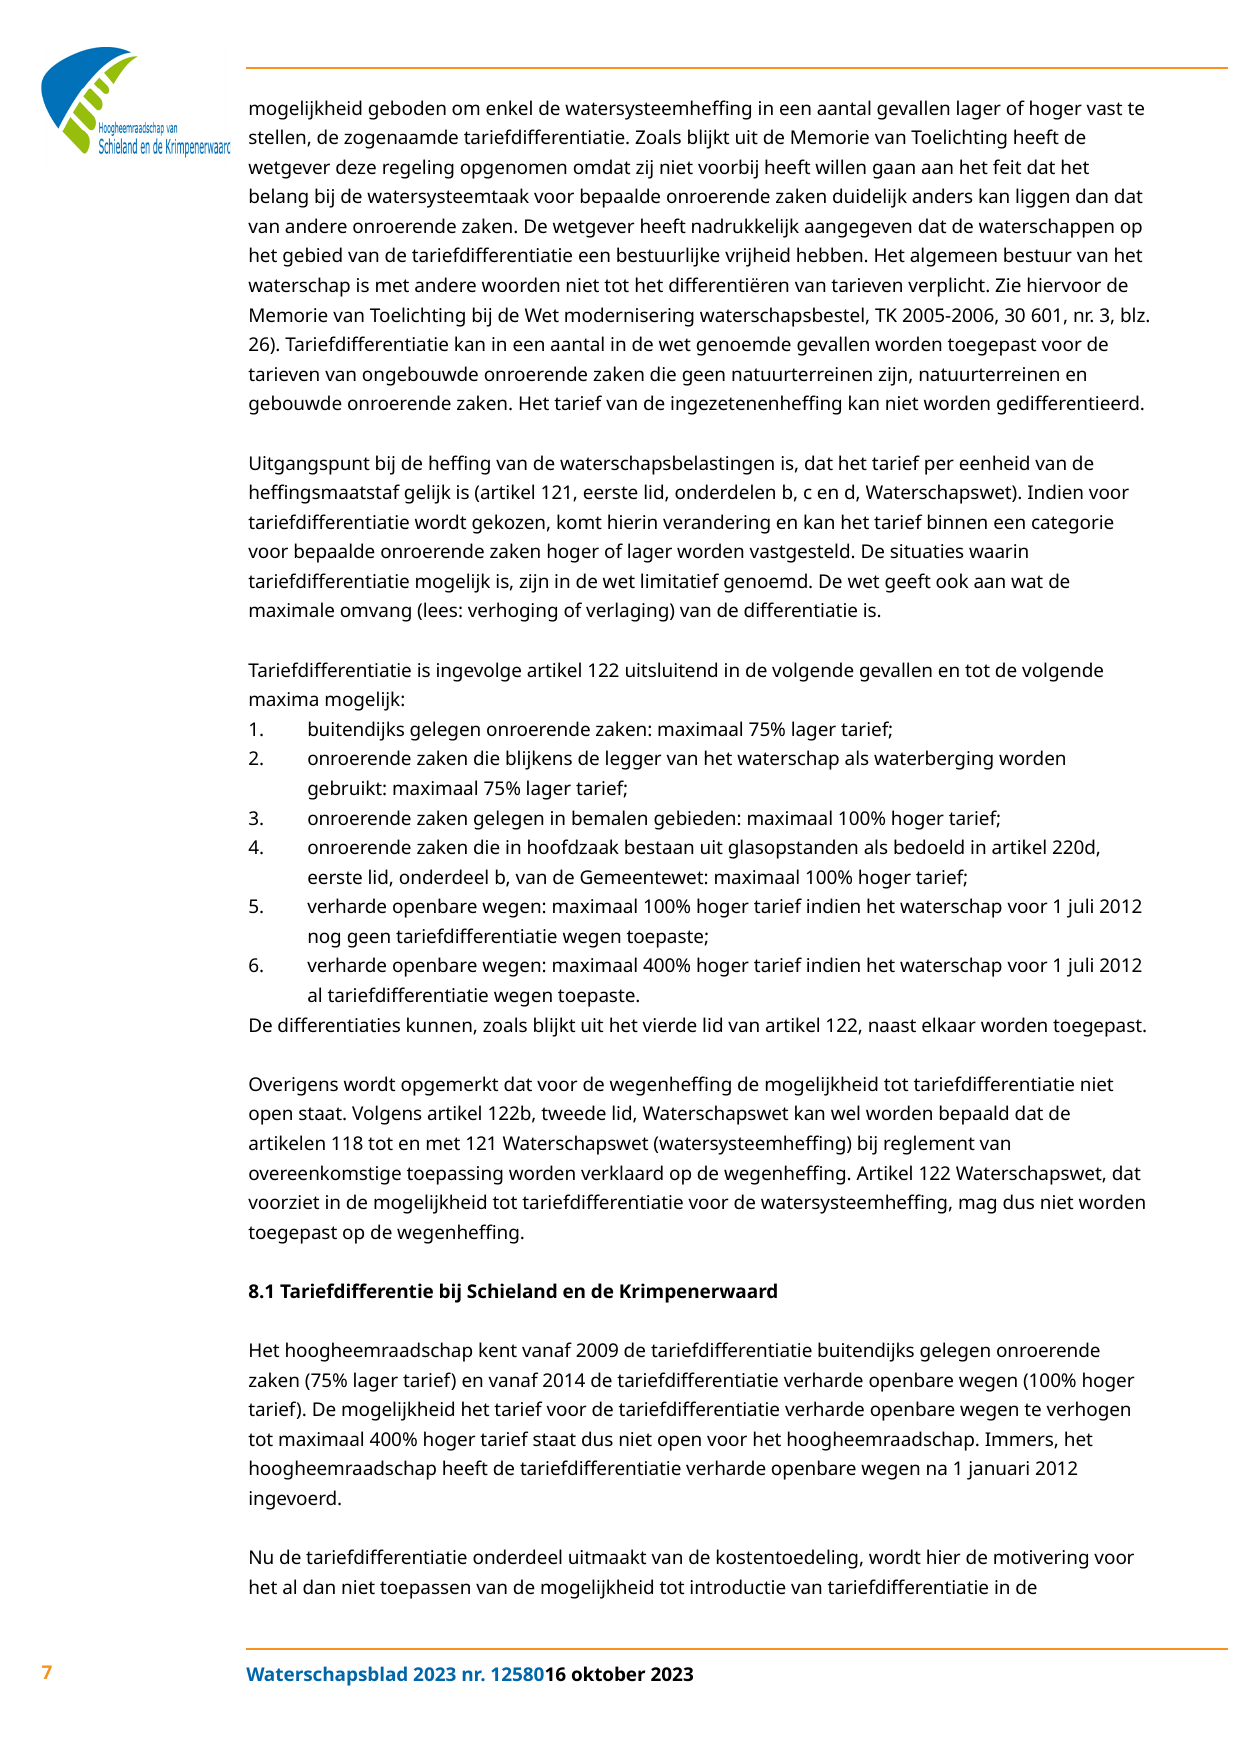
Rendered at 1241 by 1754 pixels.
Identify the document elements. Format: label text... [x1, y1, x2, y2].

text Uitgangspunt bij de heffing van de waterschapsbelastingen is, dat het tarief per eenheid van de heffingsmaatstaf gelijk is (artikel 121, eerste lid, onderdelen b, c en d, Waterschapswet). Indien voor tariefdifferentiatie wordt gekozen, komt hierin verandering en kan het tarief binnen een categorie voor bepaalde onroerende zaken hoger of lager worden vastgesteld. De situaties waarin tariefdifferentiatie mogelijk is, zijn in de wet limitatief genoemd. De wet geeft ook aan wat de maximale omvang (lees: verhoging of verlaging) van de differentiatie is. [248, 450, 1152, 623]
list verharde openbare wegen: maximaal 100% hoger tarief indien het waterschap voor 1 juli 2012 nog geen tariefdifferentiatie wegen toepaste; [248, 893, 1152, 949]
text Het hoogheemraadschap kent vanaf 2009 de tariefdifferentiatie buitendijks gelegen onroerende zaken (75% lager tarief) en vanaf 2014 de tariefdifferentiatie verharde openbare wegen (100% hoger tarief). De mogelijkheid het tarief voor de tariefdifferentiatie verharde openbare wegen te verhogen tot maximaal 400% hoger tarief staat dus niet open voor het hoogheemraadschap. Immers, het hoogheemraadschap heeft de tariefdifferentiatie verharde openbare wegen na 1 januari 2012 ingevoerd. [248, 1337, 1152, 1511]
text Nu de tariefdifferentiatie onderdeel uitmaakt van de kostentoedeling, wordt hier de motivering voor het al dan niet toepassen van de mogelijkheid tot introductie van tariefdifferentiatie in de [248, 1544, 1152, 1600]
list onroerende zaken gelegen in bemalen gebieden: maximaal 100% hoger tarief; [248, 805, 1152, 831]
text De differentiaties kunnen, zoals blijkt uit het vierde lid van artikel 122, naast elkaar worden toegepast. [248, 1012, 1152, 1038]
text 8.1 Tariefdifferentie bij Schieland en de Krimpenerwaard [248, 1278, 1152, 1304]
list onroerende zaken die blijkens de legger van het waterschap als waterberging worden gebruikt: maximaal 75% lager tarief; [248, 746, 1152, 801]
list onroerende zaken die in hoofdzaak bestaan uit glasopstanden als bedoeld in artikel 220d, eerste lid, onderdeel b, van de Gemeentewet: maximaal 100% hoger tarief; [248, 834, 1152, 890]
text Overigens wordt opgemerkt dat voor de wegenheffing de mogelijkheid tot tariefdifferentiatie niet open staat. Volgens artikel 122b, tweede lid, Waterschapswet kan wel worden bepaald dat de artikelen 118 tot en met 121 Waterschapswet (watersysteemheffing) bij reglement van overeenkomstige toepassing worden verklaard op de wegenheffing. Artikel 122 Waterschapswet, dat voorziet in de mogelijkheid tot tariefdifferentiatie voor de watersysteemheffing, mag dus niet worden toegepast op de wegenheffing. [248, 1071, 1152, 1245]
text Tariefdifferentiatie is ingevolge artikel 122 uitsluitend in de volgende gevallen en tot de volgende maxima mogelijk: [248, 657, 1152, 712]
text mogelijkheid geboden om enkel de watersysteemheffing in een aantal gevallen lager of hoger vast te stellen, de zogenaamde tariefdifferentiatie. Zoals blijkt uit de Memorie van Toelichting heeft de wetgever deze regeling opgenomen omdat zij niet voorbij heeft willen gaan aan het feit dat het belang bij de watersysteemtaak voor bepaalde onroerende zaken duidelijk anders kan liggen dan dat van andere onroerende zaken. De wetgever heeft nadrukkelijk aangegeven dat de waterschappen op het gebied van de tariefdifferentiatie een bestuurlijke vrijheid hebben. Het algemeen bestuur van het waterschap is met andere woorden niet tot het differentiëren van tarieven verplicht. Zie hiervoor de Memorie van Toelichting bij de Wet modernisering waterschapsbestel, TK 2005-2006, 30 601, nr. 3, blz. 26). Tariefdifferentiatie kan in een aantal in de wet genoemde gevallen worden toegepast voor de tarieven van ongebouwde onroerende zaken die geen natuurterreinen zijn, natuurterreinen en gebouwde onroerende zaken. Het tarief van de ingezetenenheffing kan niet worden gedifferentieerd. [248, 95, 1152, 416]
list verharde openbare wegen: maximaal 400% hoger tarief indien het waterschap voor 1 juli 2012 al tariefdifferentiatie wegen toepaste. [248, 953, 1152, 1008]
list buitendijks gelegen onroerende zaken: maximaal 75% lager tarief; [248, 716, 1152, 742]
picture [41, 47, 231, 172]
